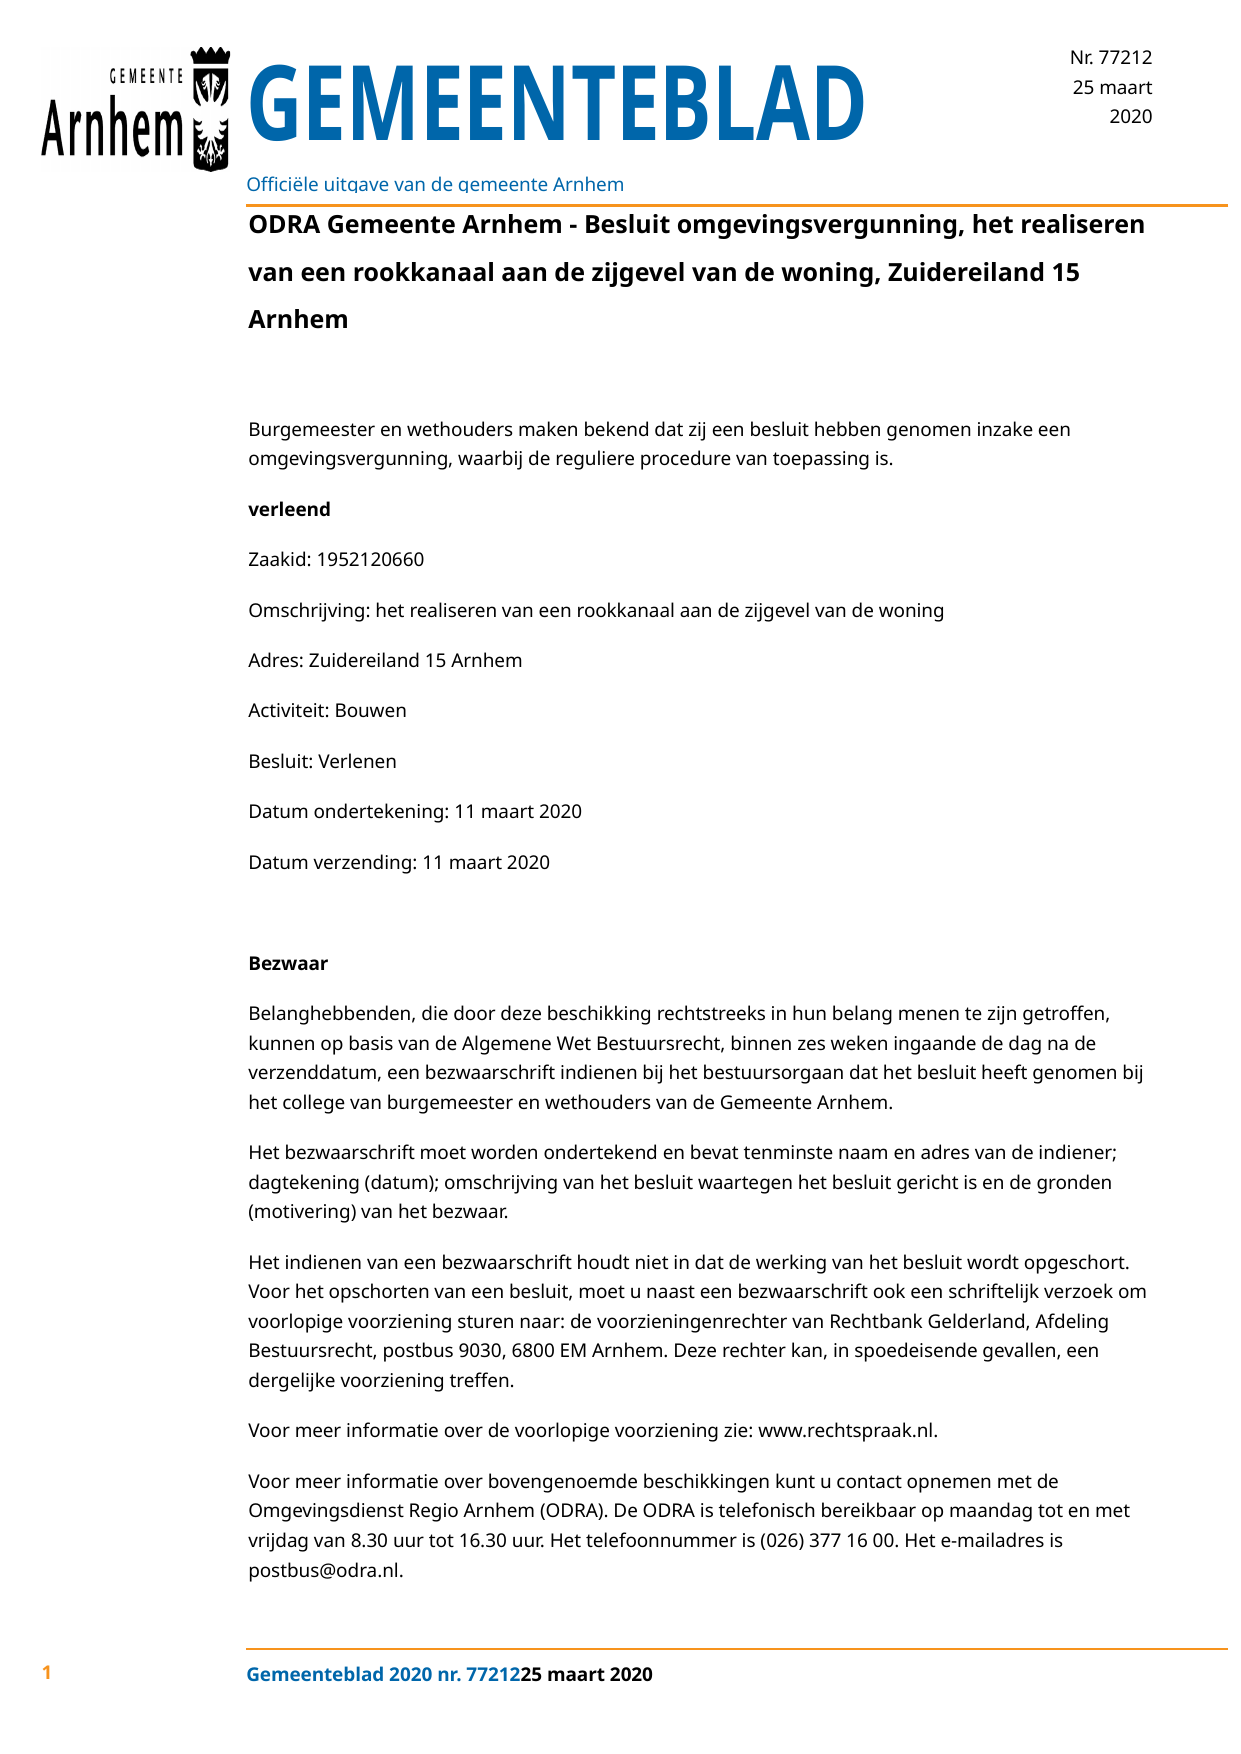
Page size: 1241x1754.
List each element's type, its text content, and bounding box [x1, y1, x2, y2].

text Adres: Zuidereiland 15 Arnhem [248, 647, 1152, 673]
text Datum verzending: 11 maart 2020 [248, 849, 1152, 874]
text Besluit: Verlenen [248, 748, 1152, 774]
text Omschrijving: het realiseren van een rookkanaal aan de zijgevel van de woning [248, 597, 1152, 622]
text Het bezwaarschrift moet worden ondertekend en bevat tenminste naam en adres van de indiener; dagtekening (datum); omschrijving van het besluit waartegen het besluit gericht is en de gronden (motivering) van het bezwaar. [248, 1139, 1152, 1224]
text ODRA Gemeente Arnhem - Besluit omgevingsvergunning, het realiseren van een rookkanaal aan de zijgevel van de woning, Zuidereiland 15 Arnhem [248, 207, 1152, 336]
picture [41, 47, 231, 172]
text Activiteit: Bouwen [248, 698, 1152, 723]
text Voor meer informatie over bovengenoemde beschikkingen kunt u contact opnemen met de Omgevingsdienst Regio Arnhem (ODRA). De ODRA is telefonisch bereikbaar op maandag tot en met vrijdag van 8.30 uur tot 16.30 uur. Het telefoonnummer is (026) 377 16 00. Het e-mailadres is postbus@odra.nl. [248, 1468, 1152, 1582]
text verleend [248, 496, 1152, 522]
text Bezwaar [248, 950, 1152, 975]
text Burgemeester en wethouders maken bekend dat zij een besluit hebben genomen inzake een omgevingsvergunning, waarbij de reguliere procedure van toepassing is. [248, 416, 1152, 471]
text Zaakid: 1952120660 [248, 546, 1152, 572]
text Belanghebbenden, die door deze beschikking rechtstreeks in hun belang menen te zijn getroffen, kunnen op basis van de Algemene Wet Bestuursrecht, binnen zes weken ingaande de dag na de verzenddatum, een bezwaarschrift indienen bij het bestuursorgaan dat het besluit heeft genomen bij het college van burgemeester en wethouders van de Gemeente Arnhem. [248, 1000, 1152, 1114]
text Datum ondertekening: 11 maart 2020 [248, 798, 1152, 824]
text Voor meer informatie over de voorlopige voorziening zie: www.rechtspraak.nl. [248, 1418, 1152, 1443]
text Het indienen van een bezwaarschrift houdt niet in dat de werking van het besluit wordt opgeschort. Voor het opschorten van een besluit, moet u naast een bezwaarschrift ook een schriftelijk verzoek om voorlopige voorziening sturen naar: de voorzieningenrechter van Rechtbank Gelderland, Afdeling Bestuursrecht, postbus 9030, 6800 EM Arnhem. Deze rechter kan, in spoedeisende gevallen, een dergelijke voorziening treffen. [248, 1249, 1152, 1393]
